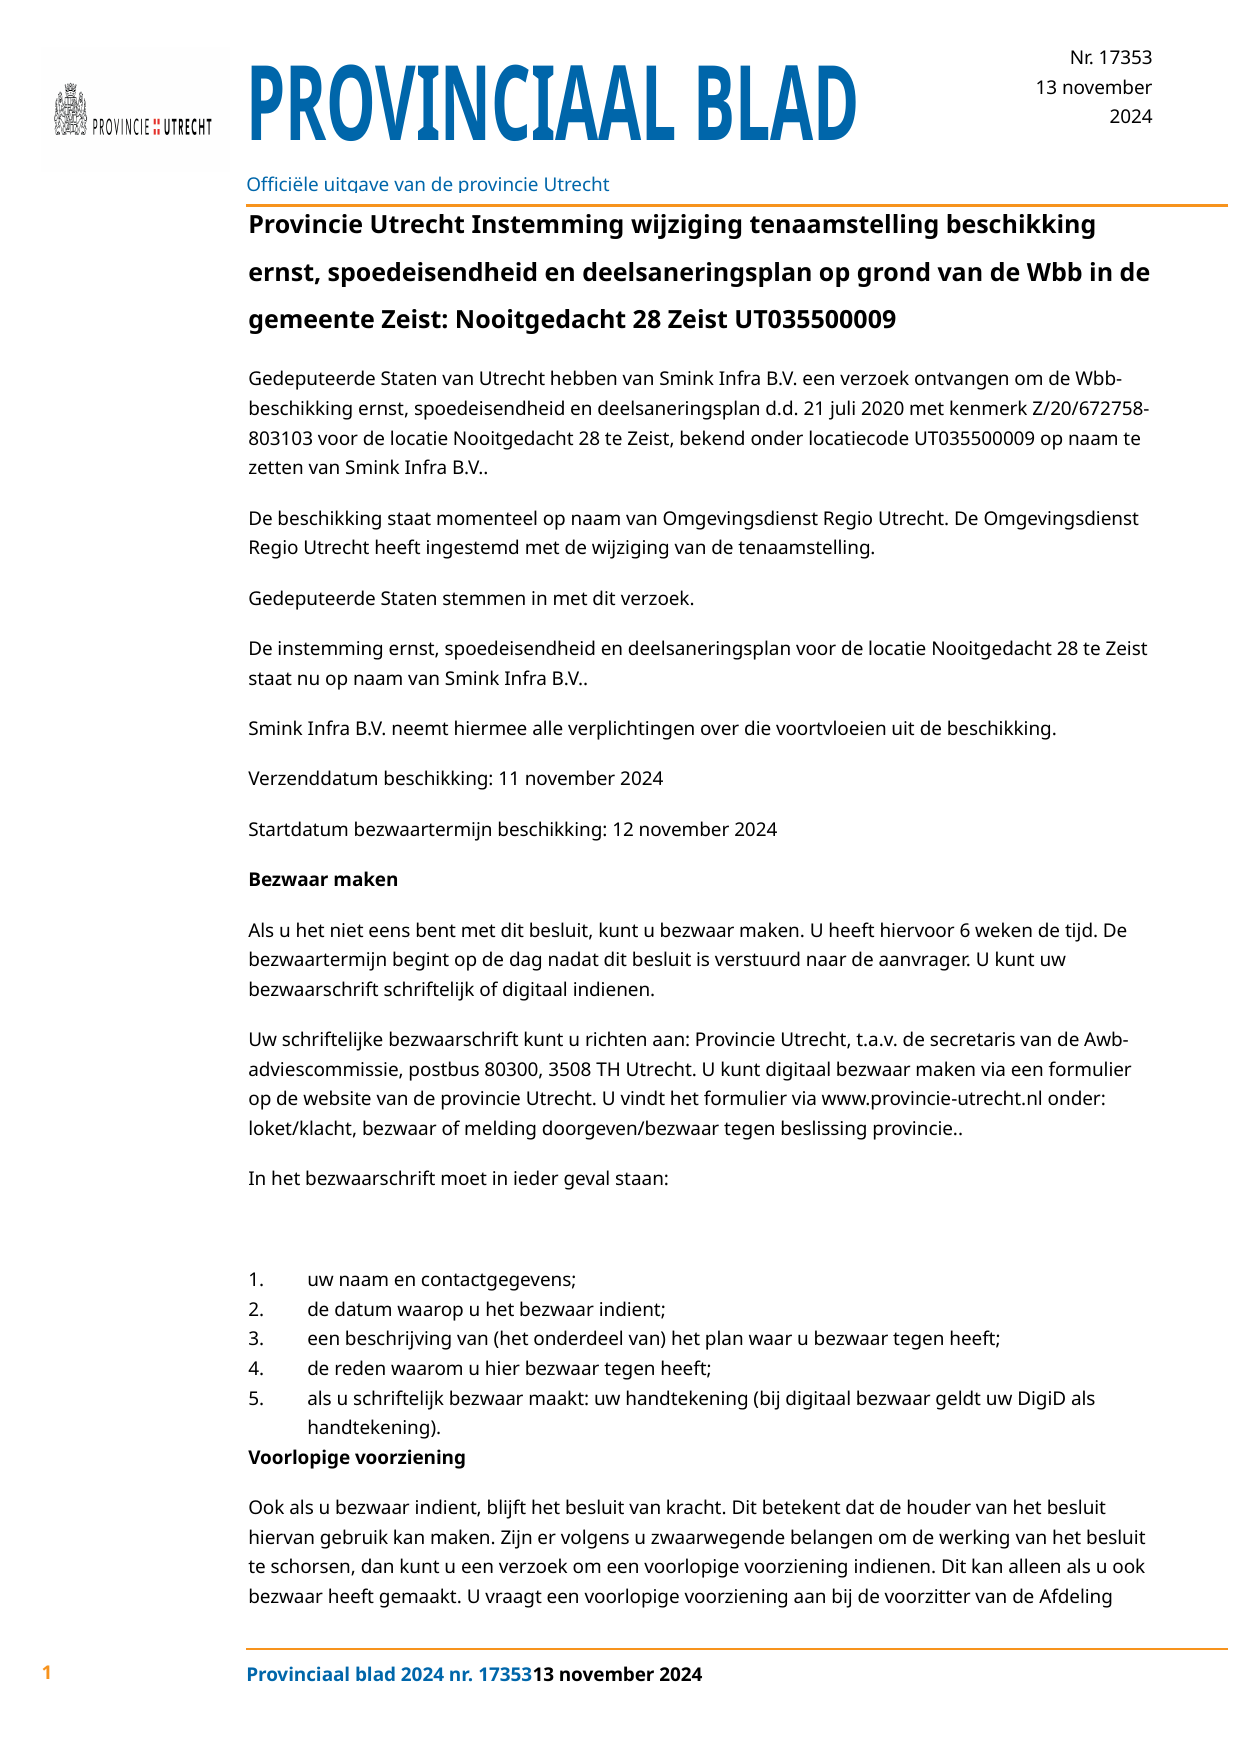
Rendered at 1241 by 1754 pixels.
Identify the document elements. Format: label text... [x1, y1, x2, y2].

text Uw schriftelijke bezwaarschrift kunt u richten aan: Provincie Utrecht, t.a.v. de secretaris van de Awb-adviescommissie, postbus 80300, 3508 TH Utrecht. U kunt digitaal bezwaar maken via een formulier op de website van de provincie Utrecht. U vindt het formulier via www.provincie-utrecht.nl onder: loket/klacht, bezwaar of melding doorgeven/bezwaar tegen beslissing provincie.. [248, 1026, 1152, 1141]
text Ook als u bezwaar indient, blijft het besluit van kracht. Dit betekent dat de houder van het besluit hiervan gebruik kan maken. Zijn er volgens u zwaarwegende belangen om de werking van het besluit te schorsen, dan kunt u een verzoek om een voorlopige voorziening indienen. Dit kan alleen als u ook bezwaar heeft gemaakt. U vraagt een voorlopige voorziening aan bij de voorzitter van de Afdeling [248, 1494, 1152, 1609]
list de datum waarop u het bezwaar indient; [248, 1296, 1152, 1322]
picture [41, 47, 231, 172]
text In het bezwaarschrift moet in ieder geval staan: [248, 1166, 1152, 1191]
text De beschikking staat momenteel op naam van Omgevingsdienst Regio Utrecht. De Omgevingsdienst Regio Utrecht heeft ingestemd met de wijziging van de tenaamstelling. [248, 505, 1152, 560]
text Smink Infra B.V. neemt hiermee alle verplichtingen over die voortvloeien uit de beschikking. [248, 715, 1152, 741]
text Voorlopige voorziening [248, 1444, 1152, 1469]
text Als u het niet eens bent met dit besluit, kunt u bezwaar maken. U heeft hiervoor 6 weken de tijd. De bezwaartermijn begint op de dag nadat dit besluit is verstuurd naar de aanvrager. U kunt uw bezwaarschrift schriftelijk of digitaal indienen. [248, 917, 1152, 1002]
list een beschrijving van (het onderdeel van) het plan waar u bezwaar tegen heeft; [248, 1326, 1152, 1351]
text Verzenddatum beschikking: 11 november 2024 [248, 766, 1152, 791]
text De instemming ernst, spoedeisendheid en deelsaneringsplan voor de locatie Nooitgedacht 28 te Zeist staat nu op naam van Smink Infra B.V.. [248, 635, 1152, 690]
list als u schriftelijk bezwaar maakt: uw handtekening (bij digitaal bezwaar geldt uw DigiD als handtekening). [248, 1385, 1152, 1440]
list de reden waarom u hier bezwaar tegen heeft; [248, 1355, 1152, 1381]
text Gedeputeerde Staten stemmen in met dit verzoek. [248, 585, 1152, 610]
text Provincie Utrecht Instemming wijziging tenaamstelling beschikking ernst, spoedeisendheid en deelsaneringsplan op grond van de Wbb in de gemeente Zeist: Nooitgedacht 28 Zeist UT035500009 [248, 207, 1152, 336]
text Gedeputeerde Staten van Utrecht hebben van Smink Infra B.V. een verzoek ontvangen om de Wbb-beschikking ernst, spoedeisendheid en deelsaneringsplan d.d. 21 juli 2020 met kenmerk Z/20/672758-803103 voor de locatie Nooitgedacht 28 te Zeist, bekend onder locatiecode UT035500009 op naam te zetten van Smink Infra B.V.. [248, 366, 1152, 480]
list uw naam en contactgegevens; [248, 1266, 1152, 1292]
text Startdatum bezwaartermijn beschikking: 12 november 2024 [248, 816, 1152, 842]
text Bezwaar maken [248, 866, 1152, 892]
